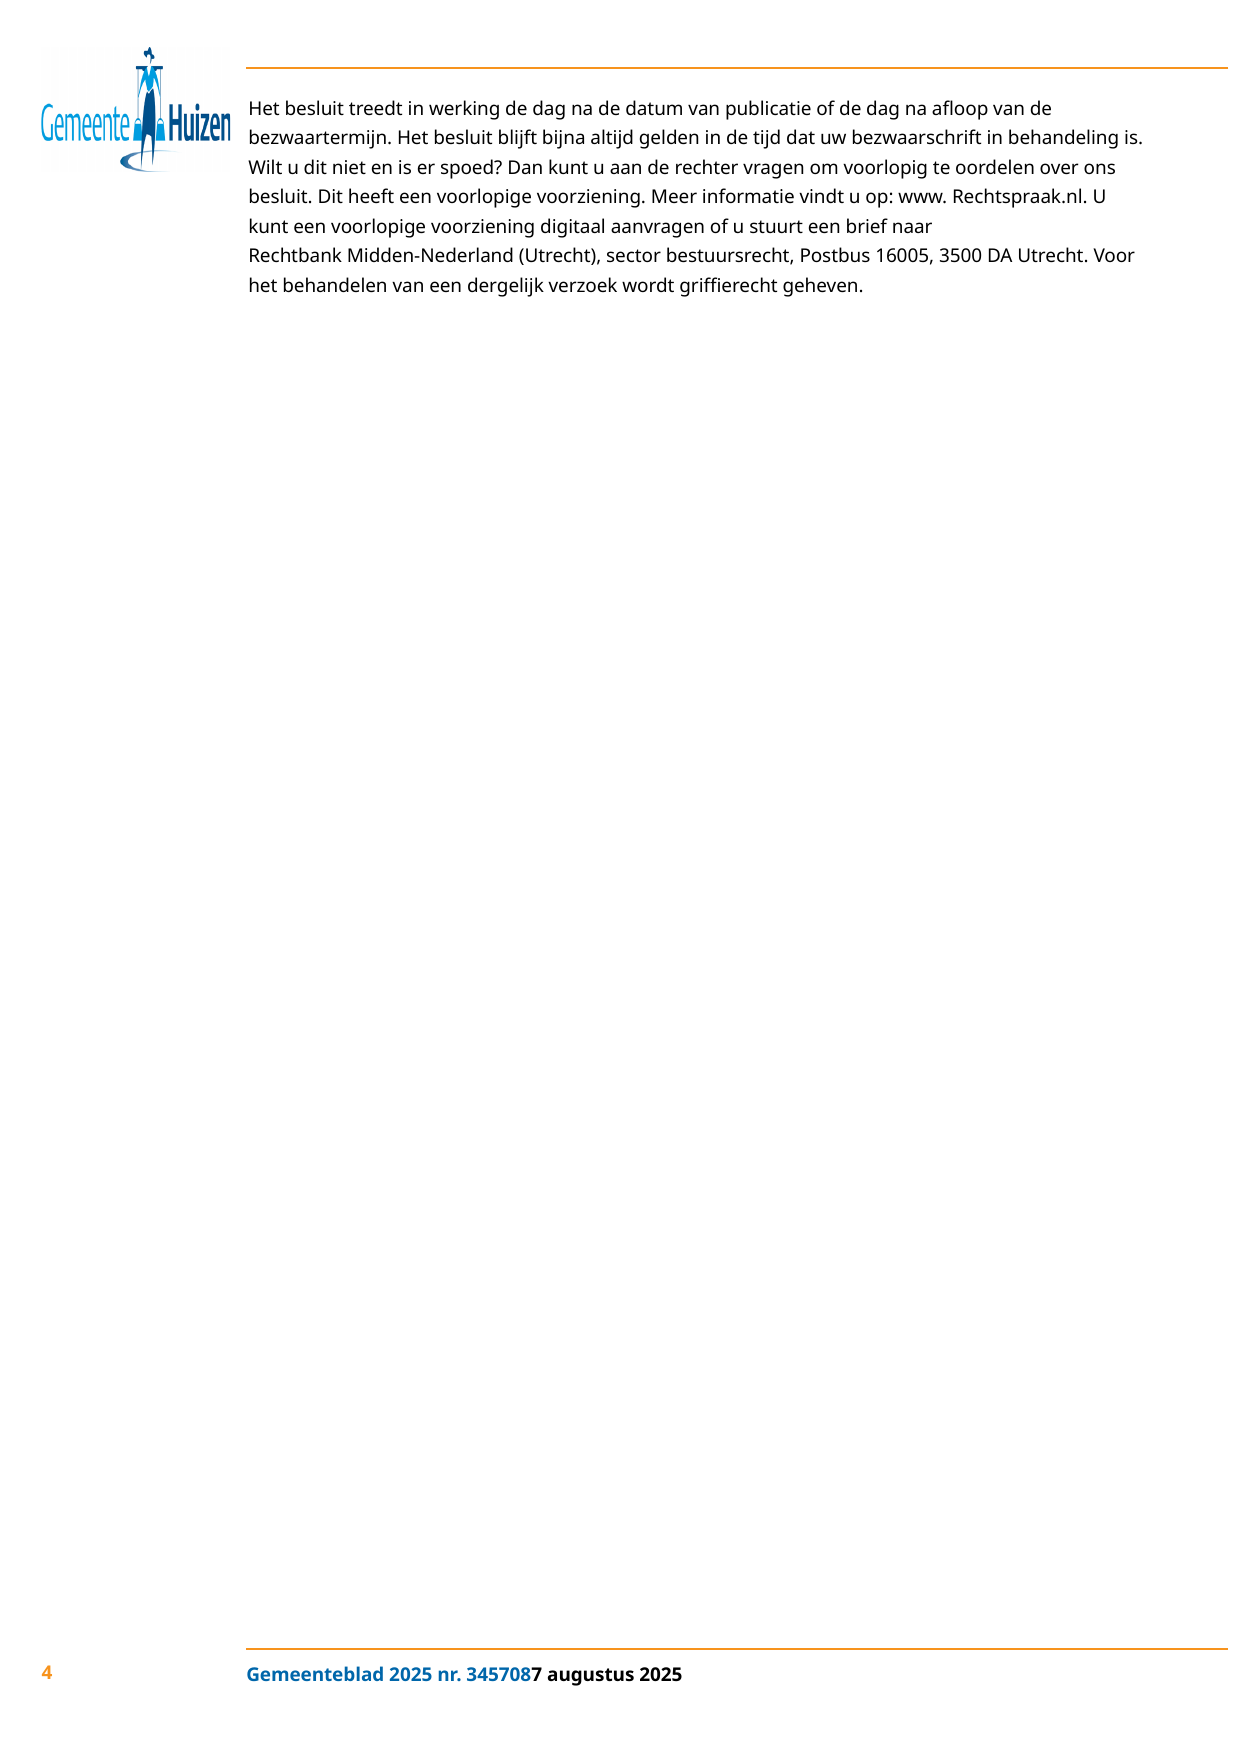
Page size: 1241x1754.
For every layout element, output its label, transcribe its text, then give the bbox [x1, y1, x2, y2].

text Het besluit treedt in werking de dag na de datum van publicatie of de dag na afloop van de bezwaartermijn. Het besluit blijft bijna altijd gelden in de tijd dat uw bezwaarschrift in behandeling is. Wilt u dit niet en is er spoed? Dan kunt u aan de rechter vragen om voorlopig te oordelen over ons besluit. Dit heeft een voorlopige voorziening. Meer informatie vindt u op: www. Rechtspraak.nl. U kunt een voorlopige voorziening digitaal aanvragen of u stuurt een brief naar [248, 95, 1152, 239]
picture [41, 47, 231, 172]
text Rechtbank Midden-Nederland (Utrecht), sector bestuursrecht, Postbus 16005, 3500 DA Utrecht. Voor het behandelen van een dergelijk verzoek wordt griffierecht geheven. [248, 243, 1152, 298]
